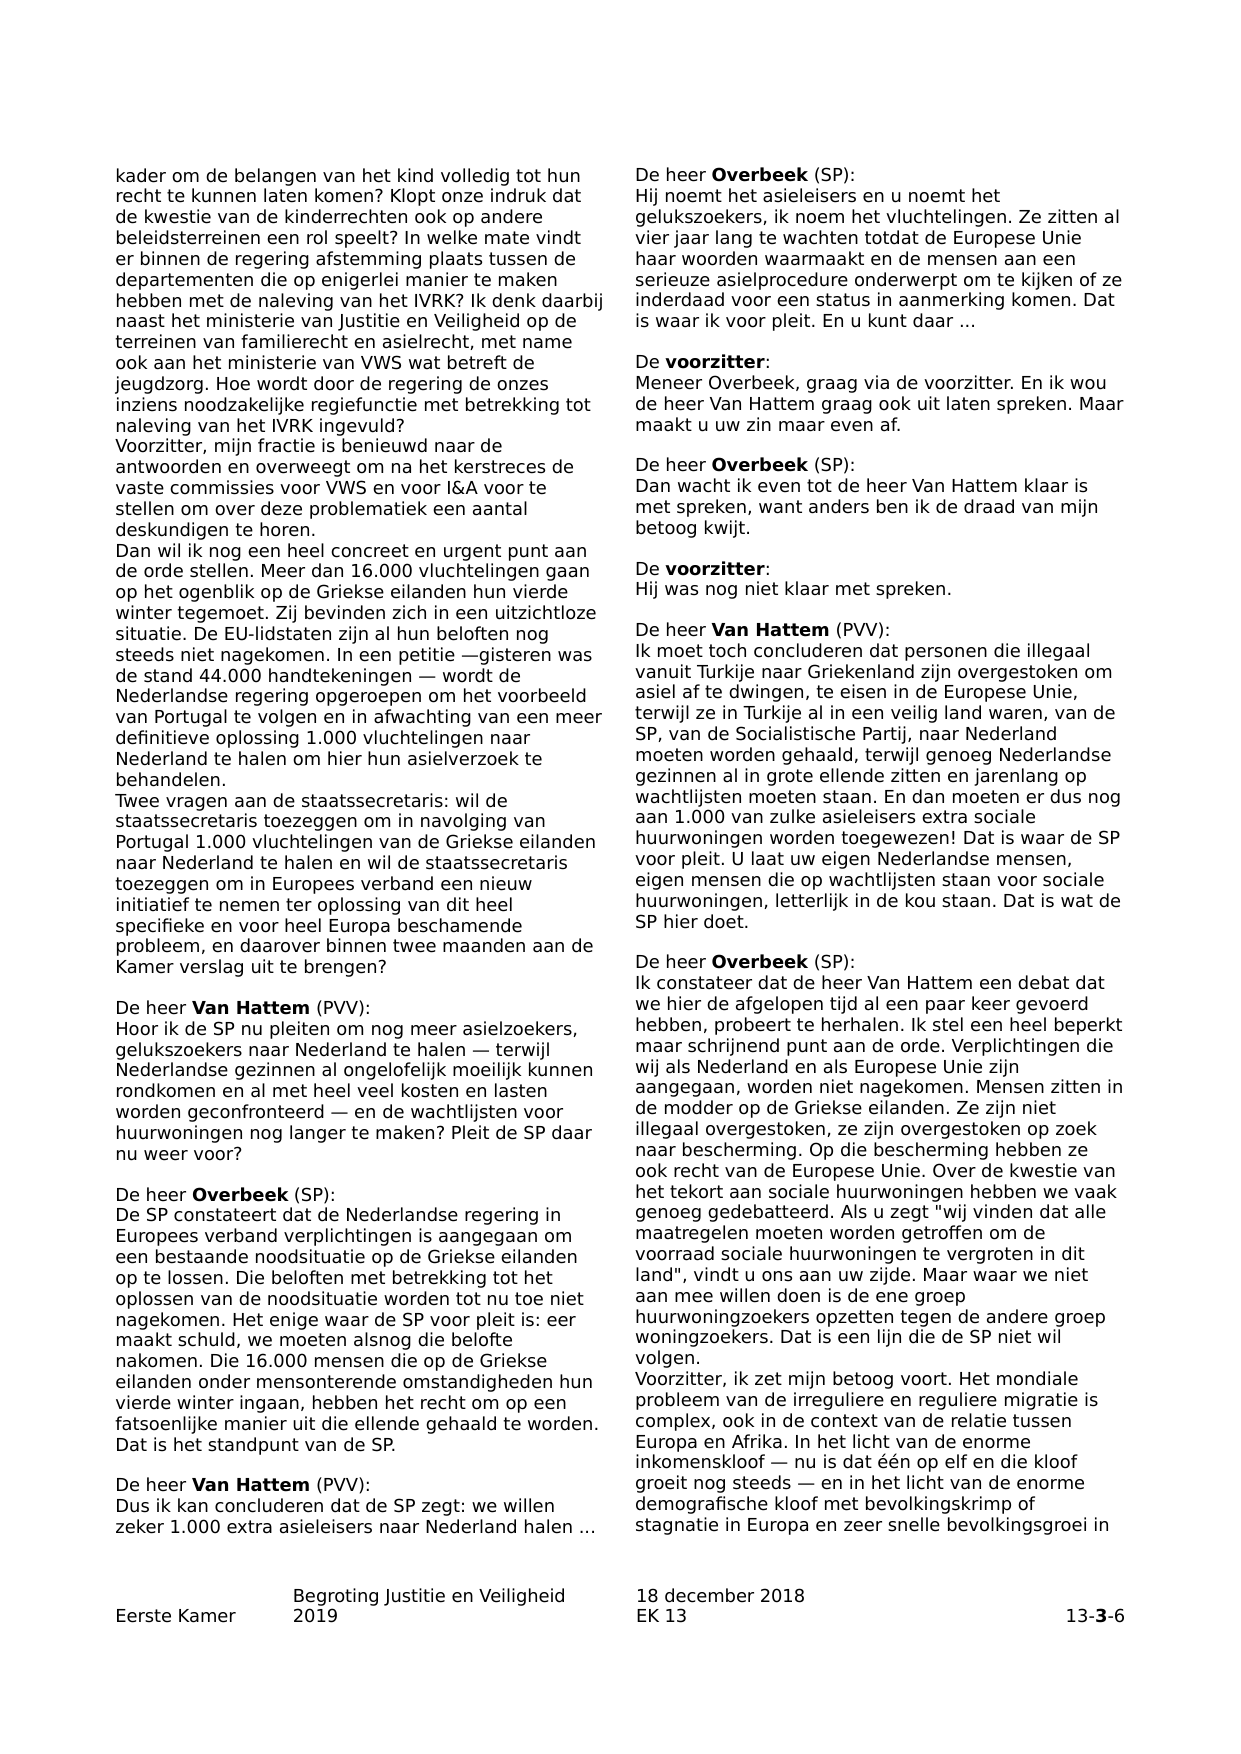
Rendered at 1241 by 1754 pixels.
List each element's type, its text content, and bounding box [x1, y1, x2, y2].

text Voorzitter, mijn fractie is benieuwd naar de antwoorden en overweegt om na het kerstreces de vaste commissies voor VWS en voor I&A voor te stellen om over deze problematiek een aantal deskundigen te horen. [115, 436, 605, 540]
text De heer Van Hattem (PVV): [115, 998, 605, 1018]
text Dus ik kan concluderen dat de SP zegt: we willen zeker 1.000 extra asieleisers naar Nederland halen ... [115, 1496, 605, 1537]
text De heer Van Hattem (PVV): [115, 1475, 605, 1496]
text kader om de belangen van het kind volledig tot hun recht te kunnen laten komen? Klopt onze indruk dat de kwestie van de kinderrechten ook op andere beleidsterreinen een rol speelt? In welke mate vindt er binnen de regering afstemming plaats tussen de departementen die op enigerlei manier te maken hebben met de naleving van het IVRK? Ik denk daarbij naast het ministerie van Justitie en Veiligheid op de terreinen van familierecht en asielrecht, met name ook aan het ministerie van VWS wat betreft de jeugdzorg. Hoe wordt door de regering de onzes inziens noodzakelijke regiefunctie met betrekking tot naleving van het IVRK ingevuld? [115, 165, 605, 436]
text De heer Van Hattem (PVV): [635, 620, 1125, 641]
text Hij noemt het asieleisers en u noemt het gelukszoekers, ik noem het vluchtelingen. Ze zitten al vier jaar lang te wachten totdat de Europese Unie haar woorden waarmaakt en de mensen aan een serieuze asielprocedure onderwerpt om te kijken of ze inderdaad voor een status in aanmerking komen. Dat is waar ik voor pleit. En u kunt daar ... [635, 186, 1125, 332]
text De heer Overbeek (SP): [635, 165, 1125, 186]
text Voorzitter, ik zet mijn betoog voort. Het mondiale probleem van de irreguliere en reguliere migratie is complex, ook in de context van de relatie tussen Europa en Afrika. In het licht van de enorme inkomenskloof — nu is dat één op elf en die kloof groeit nog steeds — en in het licht van de enorme demografische kloof met bevolkingskrimp of stagnatie in Europa en zeer snelle bevolkingsgroei in [635, 1369, 1125, 1536]
text Meneer Overbeek, graag via de voorzitter. En ik wou de heer Van Hattem graag ook uit laten spreken. Maar maakt u uw zin maar even af. [635, 373, 1125, 435]
text De heer Overbeek (SP): [635, 952, 1125, 973]
text De SP constateert dat de Nederlandse regering in Europees verband verplichtingen is aangegaan om een bestaande noodsituatie op de Griekse eilanden op te lossen. Die beloften met betrekking tot het oplossen van de noodsituatie worden tot nu toe niet nagekomen. Het enige waar de SP voor pleit is: eer maakt schuld, we moeten alsnog die belofte nakomen. Die 16.000 mensen die op de Griekse eilanden onder mensonterende omstandigheden hun vierde winter ingaan, hebben het recht om op een fatsoenlijke manier uit die ellende gehaald te worden. Dat is het standpunt van de SP. [115, 1205, 605, 1455]
text Twee vragen aan de staatssecretaris: wil de staatssecretaris toezeggen om in navolging van Portugal 1.000 vluchtelingen van de Griekse eilanden naar Nederland te halen en wil de staatssecretaris toezeggen om in Europees verband een nieuw initiatief te nemen ter oplossing van dit heel specifieke en voor heel Europa beschamende probleem, en daarover binnen twee maanden aan de Kamer verslag uit te brengen? [115, 790, 605, 978]
text Hoor ik de SP nu pleiten om nog meer asielzoekers, gelukszoekers naar Nederland te halen — terwijl Nederlandse gezinnen al ongelofelijk moeilijk kunnen rondkomen en al met heel veel kosten en lasten worden geconfronteerd — en de wachtlijsten voor huurwoningen nog langer te maken? Pleit de SP daar nu weer voor? [115, 1018, 605, 1164]
text Hij was nog niet klaar met spreken. [635, 579, 1125, 600]
text De heer Overbeek (SP): [115, 1184, 605, 1205]
text Dan wil ik nog een heel concreet en urgent punt aan de orde stellen. Meer dan 16.000 vluchtelingen gaan op het ogenblik op de Griekse eilanden hun vierde winter tegemoet. Zij bevinden zich in een uitzichtloze situatie. De EU-lidstaten zijn al hun beloften nog steeds niet nagekomen. In een petitie —gisteren was de stand 44.000 handtekeningen — wordt de Nederlandse regering opgeroepen om het voorbeeld van Portugal te volgen en in afwachting van een meer definitieve oplossing 1.000 vluchtelingen naar Nederland te halen om hier hun asielverzoek te behandelen. [115, 540, 605, 790]
text Dan wacht ik even tot de heer Van Hattem klaar is met spreken, want anders ben ik de draad van mijn betoog kwijt. [635, 476, 1125, 538]
text Ik moet toch concluderen dat personen die illegaal vanuit Turkije naar Griekenland zijn overgestoken om asiel af te dwingen, te eisen in de Europese Unie, terwijl ze in Turkije al in een veilig land waren, van de SP, van de Socialistische Partij, naar Nederland moeten worden gehaald, terwijl genoeg Nederlandse gezinnen al in grote ellende zitten en jarenlang op wachtlijsten moeten staan. En dan moeten er dus nog aan 1.000 van zulke asieleisers extra sociale huurwoningen worden toegewezen! Dat is waar de SP voor pleit. U laat uw eigen Nederlandse mensen, eigen mensen die op wachtlijsten staan voor sociale huurwoningen, letterlijk in de kou staan. Dat is wat de SP hier doet. [635, 641, 1125, 932]
text Ik constateer dat de heer Van Hattem een debat dat we hier de afgelopen tijd al een paar keer gevoerd hebben, probeert te herhalen. Ik stel een heel beperkt maar schrijnend punt aan de orde. Verplichtingen die wij als Nederland en als Europese Unie zijn aangegaan, worden niet nagekomen. Mensen zitten in de modder op de Griekse eilanden. Ze zijn niet illegaal overgestoken, ze zijn overgestoken op zoek naar bescherming. Op die bescherming hebben ze ook recht van de Europese Unie. Over de kwestie van het tekort aan sociale huurwoningen hebben we vaak genoeg gedebatteerd. Als u zegt "wij vinden dat alle maatregelen moeten worden getroffen om de voorraad sociale huurwoningen te vergroten in dit land", vindt u ons aan uw zijde. Maar waar we niet aan mee willen doen is de ene groep huurwoningzoekers opzetten tegen de andere groep woningzoekers. Dat is een lijn die de SP niet wil volgen. [635, 973, 1125, 1369]
text De voorzitter: [635, 558, 1125, 579]
text De voorzitter: [635, 352, 1125, 373]
text De heer Overbeek (SP): [635, 455, 1125, 476]
